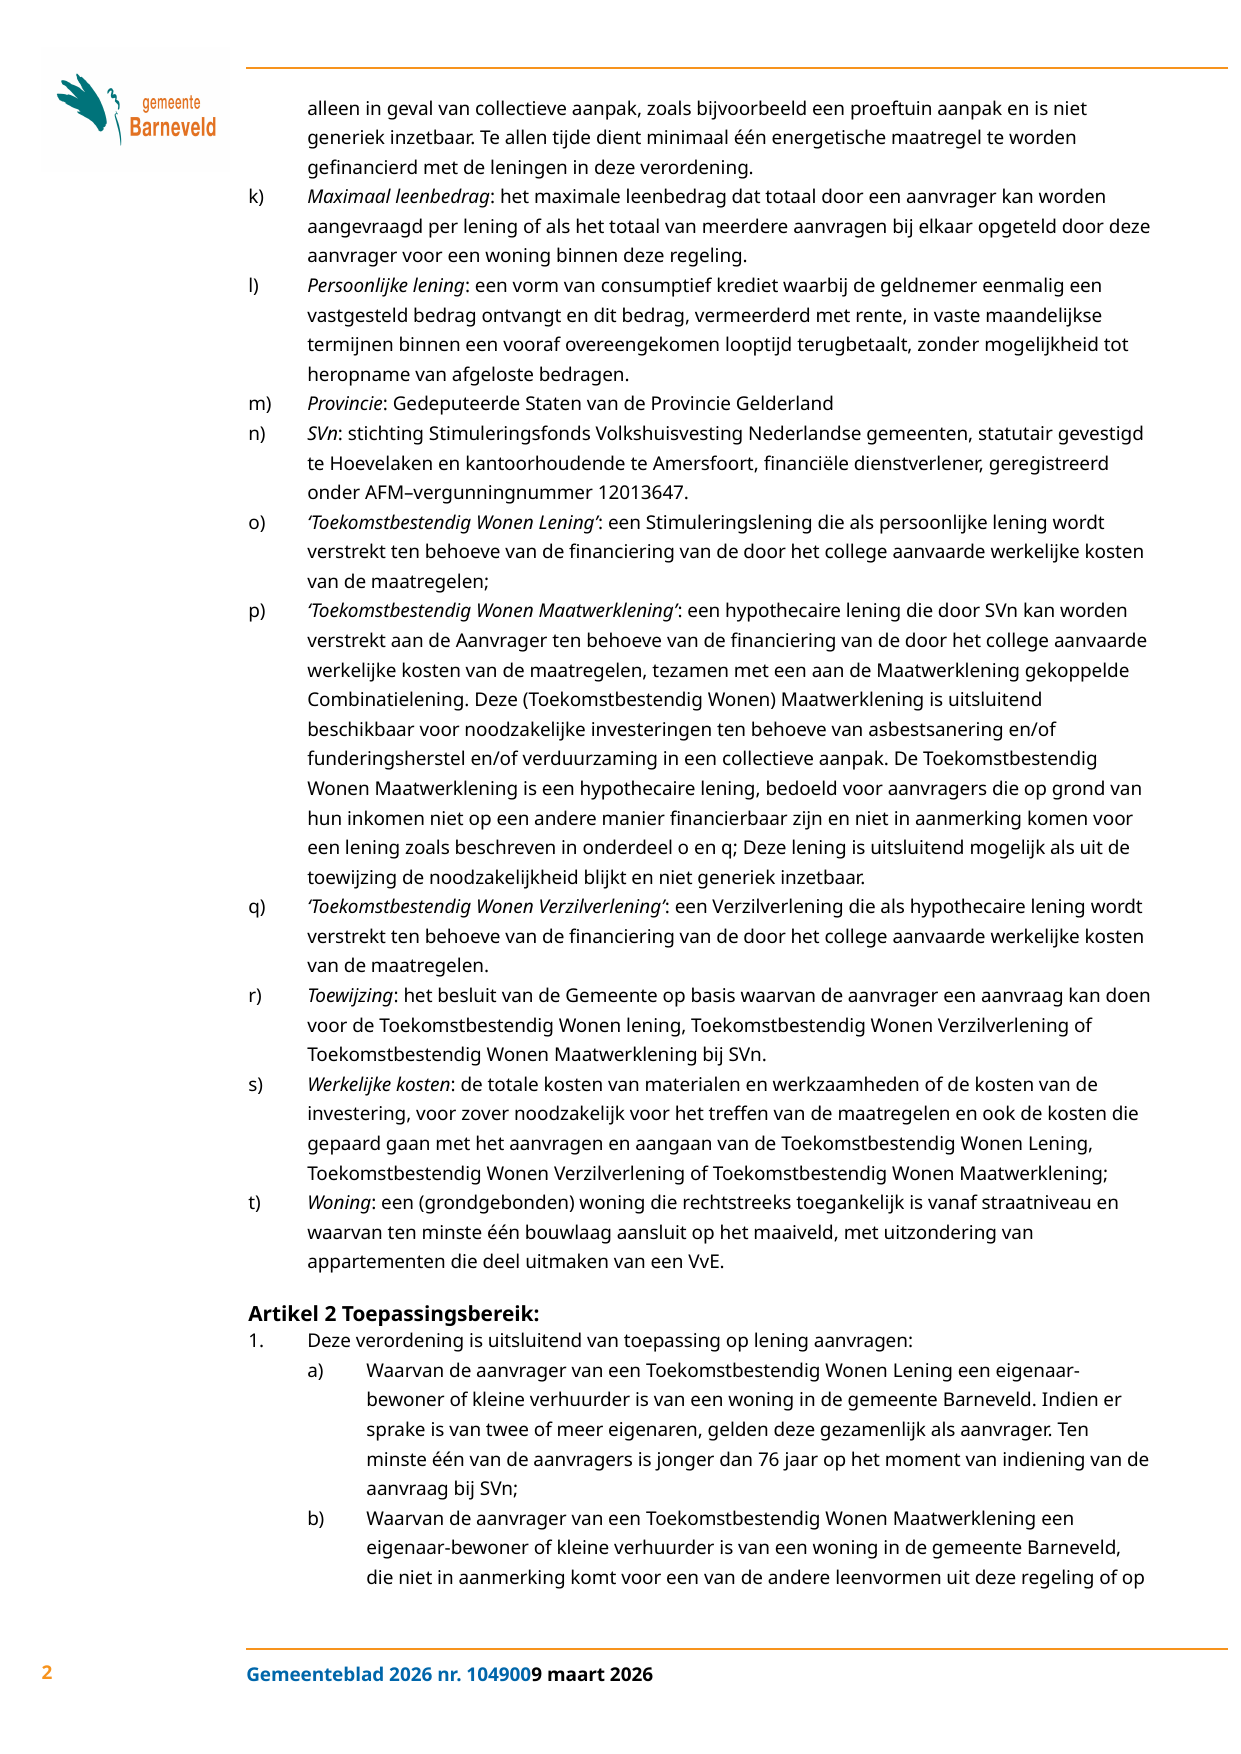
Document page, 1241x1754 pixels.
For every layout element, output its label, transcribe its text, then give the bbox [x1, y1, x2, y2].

list ‘Toekomstbestendig Wonen Lening’: een Stimuleringslening die als persoonlijke lening wordt verstrekt ten behoeve van de financiering van de door het college aanvaarde werkelijke kosten van de maatregelen; [248, 509, 1152, 594]
list Woning: een (grondgebonden) woning die rechtstreeks toegankelijk is vanaf straatniveau en waarvan ten minste één bouwlaag aansluit op het maaiveld, met uitzondering van appartementen die deel uitmaken van een VvE. [248, 1189, 1152, 1274]
text Artikel 2 Toepassingsbereik: [248, 1299, 1152, 1327]
list Toewijzing: het besluit van de Gemeente op basis waarvan de aanvrager een aanvraag kan doen voor de Toekomstbestendig Wonen lening, Toekomstbestendig Wonen Verzilverlening of Toekomstbestendig Wonen Maatwerklening bij SVn. [248, 982, 1152, 1067]
list ‘Toekomstbestendig Wonen Maatwerklening’: een hypothecaire lening die door SVn kan worden verstrekt aan de Aanvrager ten behoeve van de financiering van de door het college aanvaarde werkelijke kosten van de maatregelen, tezamen met een aan de Maatwerklening gekoppelde Combinatielening. Deze (Toekomstbestendig Wonen) Maatwerklening is uitsluitend beschikbaar voor noodzakelijke investeringen ten behoeve van asbestsanering en/of funderingsherstel en/of verduurzaming in een collectieve aanpak. De Toekomstbestendig Wonen Maatwerklening is een hypothecaire lening, bedoeld voor aanvragers die op grond van hun inkomen niet op een andere manier financierbaar zijn en niet in aanmerking komen voor een lening zoals beschreven in onderdeel o en q; Deze lening is uitsluitend mogelijk als uit de toewijzing de noodzakelijkheid blijkt en niet generiek inzetbaar. [248, 598, 1152, 890]
list ‘Toekomstbestendig Wonen Verzilverlening’: een Verzilverlening die als hypothecaire lening wordt verstrekt ten behoeve van de financiering van de door het college aanvaarde werkelijke kosten van de maatregelen. [248, 893, 1152, 978]
list Deze verordening is uitsluitend van toepassing op lening aanvragen: [248, 1327, 1152, 1353]
list Waarvan de aanvrager van een Toekomstbestendig Wonen Maatwerklening een eigenaar-bewoner of kleine verhuurder is van een woning in de gemeente Barneveld, die niet in aanmerking komt voor een van de andere leenvormen uit deze regeling of op [307, 1505, 1152, 1590]
list Werkelijke kosten: de totale kosten van materialen en werkzaamheden of de kosten van de investering, voor zover noodzakelijk voor het treffen van de maatregelen en ook de kosten die gepaard gaan met het aanvragen en aangaan van de Toekomstbestendig Wonen Lening, Toekomstbestendig Wonen Verzilverlening of Toekomstbestendig Wonen Maatwerklening; [248, 1071, 1152, 1186]
list Waarvan de aanvrager van een Toekomstbestendig Wonen Lening een eigenaar-bewoner of kleine verhuurder is van een woning in de gemeente Barneveld. Indien er sprake is van twee of meer eigenaren, gelden deze gezamenlijk als aanvrager. Ten minste één van de aanvragers is jonger dan 76 jaar op het moment van indiening van de aanvraag bij SVn; [307, 1357, 1152, 1501]
list SVn: stichting Stimuleringsfonds Volkshuisvesting Nederlandse gemeenten, statutair gevestigd te Hoevelaken en kantoorhoudende te Amersfoort, financiële dienstverlener, geregistreerd onder AFM–vergunningnummer 12013647. [248, 420, 1152, 505]
list Provincie: Gedeputeerde Staten van de Provincie Gelderland [248, 391, 1152, 416]
list Persoonlijke lening: een vorm van consumptief krediet waarbij de geldnemer eenmalig een vastgesteld bedrag ontvangt en dit bedrag, vermeerderd met rente, in vaste maandelijkse termijnen binnen een vooraf overeengekomen looptijd terugbetaalt, zonder mogelijkheid tot heropname van afgeloste bedragen. [248, 272, 1152, 387]
list alleen in geval van collectieve aanpak, zoals bijvoorbeeld een proeftuin aanpak en is niet generiek inzetbaar. Te allen tijde dient minimaal één energetische maatregel te worden gefinancierd met de leningen in deze verordening. [248, 95, 1152, 180]
list Maximaal leenbedrag: het maximale leenbedrag dat totaal door een aanvrager kan worden aangevraagd per lening of als het totaal van meerdere aanvragen bij elkaar opgeteld door deze aanvrager voor een woning binnen deze regeling. [248, 183, 1152, 268]
picture [41, 47, 231, 172]
